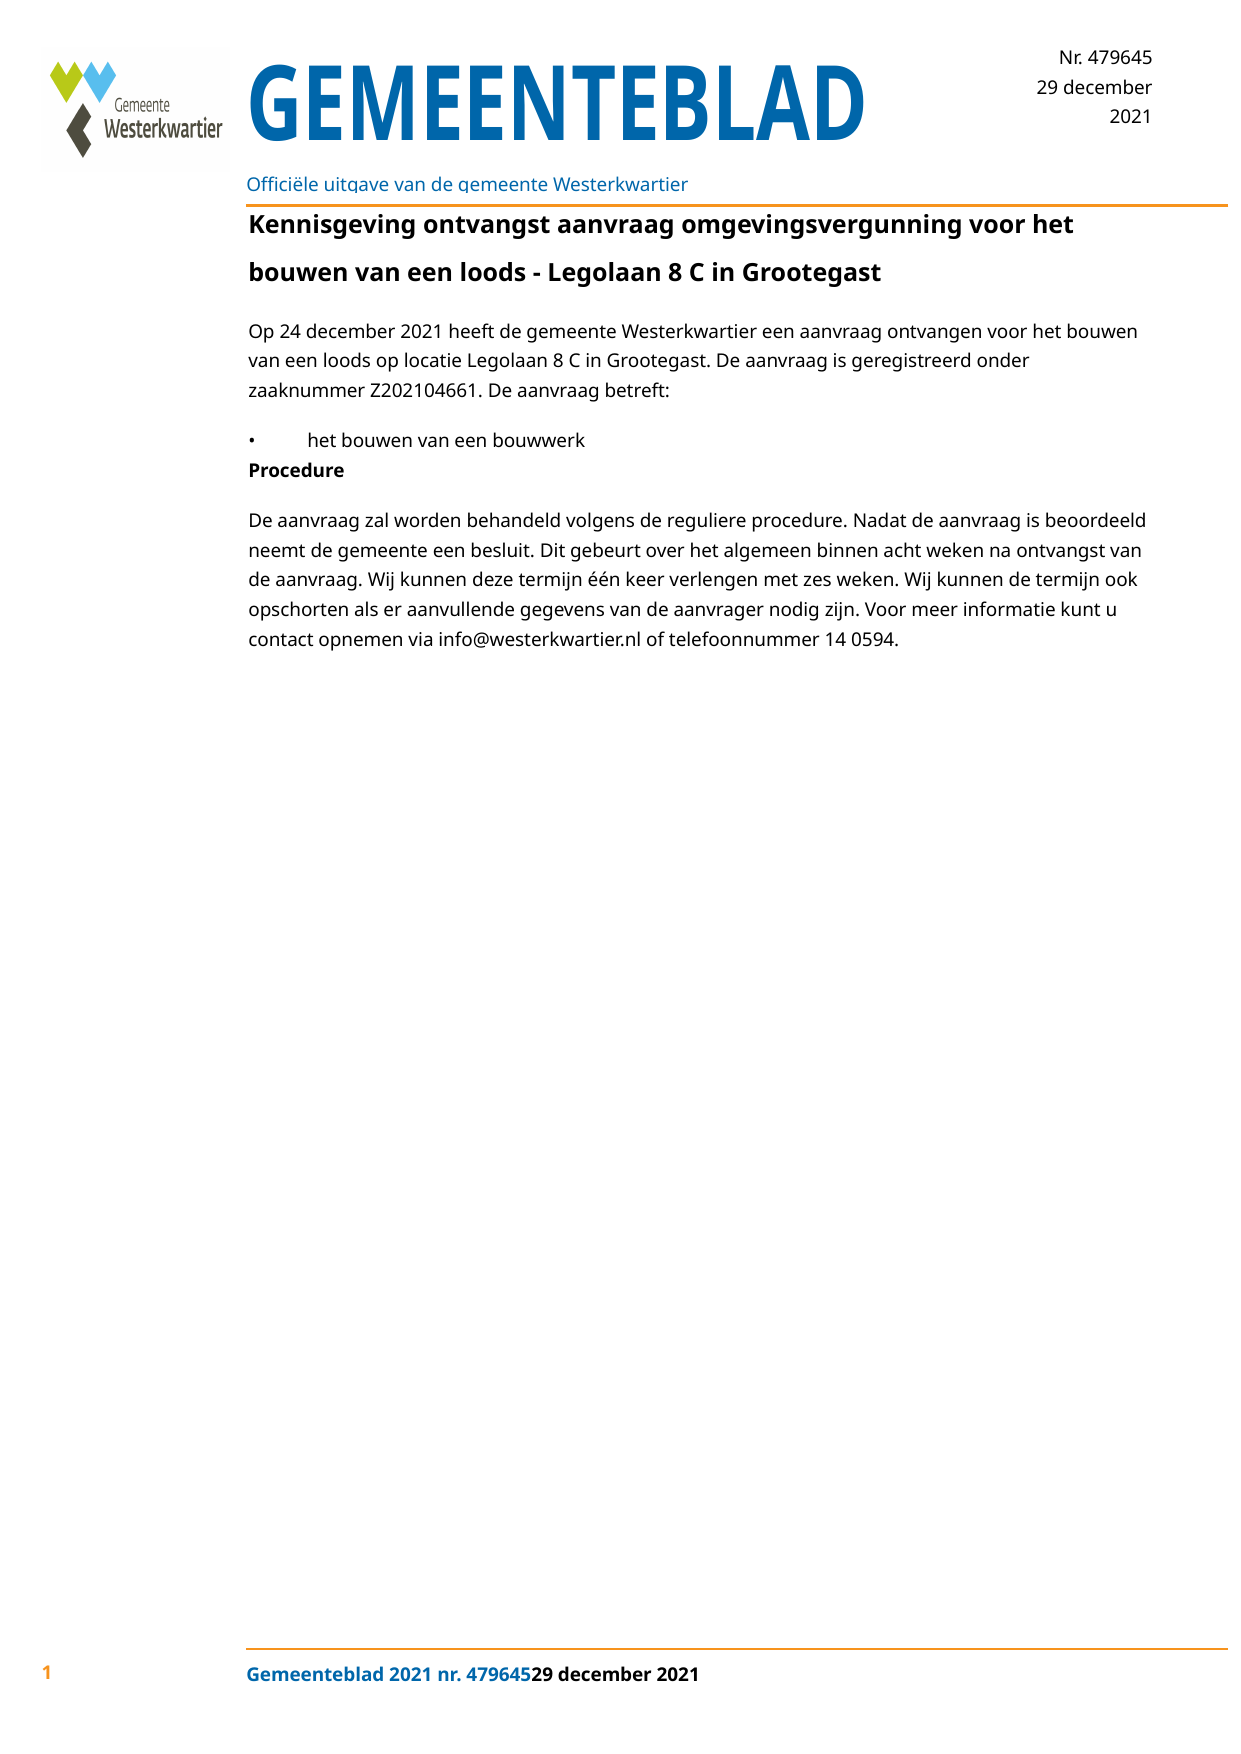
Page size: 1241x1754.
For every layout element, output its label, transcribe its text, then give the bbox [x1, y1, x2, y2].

list het bouwen van een bouwwerk [248, 427, 1152, 453]
text Op 24 december 2021 heeft de gemeente Westerkwartier een aanvraag ontvangen voor het bouwen van een loods op locatie Legolaan 8 C in Grootegast. De aanvraag is geregistreerd onder zaaknummer Z202104661. De aanvraag betreft: [248, 318, 1152, 403]
text Kennisgeving ontvangst aanvraag omgevingsvergunning voor het bouwen van een loods - Legolaan 8 C in Grootegast [248, 207, 1152, 288]
picture [41, 47, 231, 172]
text Procedure [248, 457, 1152, 483]
text De aanvraag zal worden behandeld volgens de reguliere procedure. Nadat de aanvraag is beoordeeld neemt de gemeente een besluit. Dit gebeurt over het algemeen binnen acht weken na ontvangst van de aanvraag. Wij kunnen deze termijn één keer verlengen met zes weken. Wij kunnen de termijn ook opschorten als er aanvullende gegevens van de aanvrager nodig zijn. Voor meer informatie kunt u contact opnemen via info@westerkwartier.nl of telefoonnummer 14 0594. [248, 507, 1152, 652]
